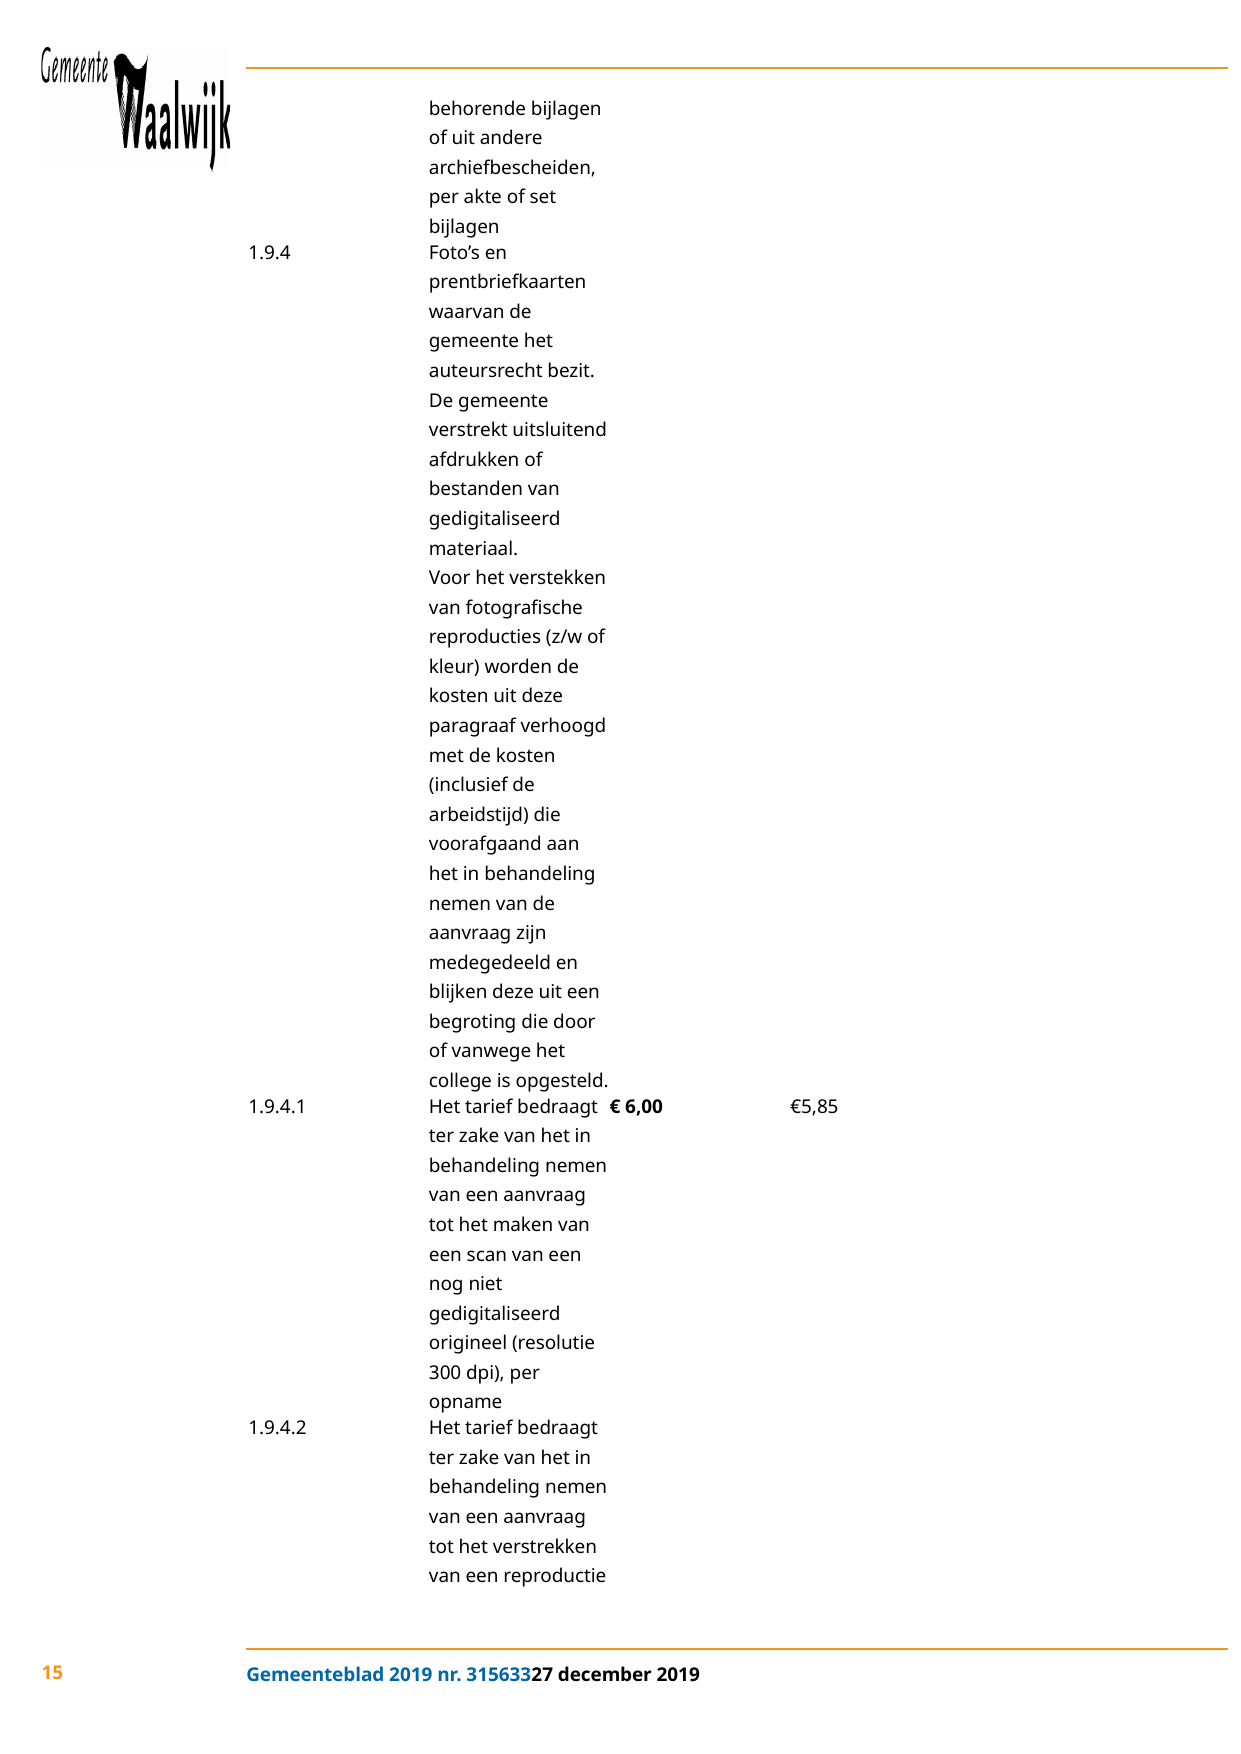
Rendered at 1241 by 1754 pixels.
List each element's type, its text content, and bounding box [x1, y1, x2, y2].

table_cell Het tarief bedraagt ter zake van het in behandeling nemen van een aanvraag tot het verstrekken van een reproductie [429, 1415, 609, 1588]
table_cell 1.9.4.1 [248, 1093, 429, 1414]
table_cell behorende bijlagen of uit andere archiefbescheiden, per akte of set bijlagen [429, 95, 609, 239]
table_cell 1.9.4.2 [248, 1415, 429, 1588]
table_cell € 6,00 [609, 1093, 790, 1414]
table_cell [790, 1415, 971, 1588]
table_cell €5,85 [790, 1093, 971, 1414]
table_cell [609, 239, 790, 1093]
table_cell [248, 95, 429, 239]
table_cell [609, 95, 790, 239]
table_cell [609, 1415, 790, 1588]
picture [41, 47, 231, 172]
table_cell [790, 95, 971, 239]
table_cell Foto’s en prentbriefkaarten waarvan de gemeente het auteursrecht bezit. De gemeente verstrekt uitsluitend afdrukken of bestanden van gedigitaliseerd materiaal. Voor het verstekken van fotografische reproducties (z/w of kleur) worden de kosten uit deze paragraaf verhoogd met de kosten (inclusief de arbeidstijd) die voorafgaand aan het in behandeling nemen van de aanvraag zijn medegedeeld en blijken deze uit een begroting die door of vanwege het college is opgesteld. [429, 239, 609, 1093]
table_cell Het tarief bedraagt ter zake van het in behandeling nemen van een aanvraag tot het maken van een scan van een nog niet gedigitaliseerd origineel (resolutie 300 dpi), per opname [429, 1093, 609, 1414]
table_cell 1.9.4 [248, 239, 429, 1093]
table_cell [790, 239, 971, 1093]
